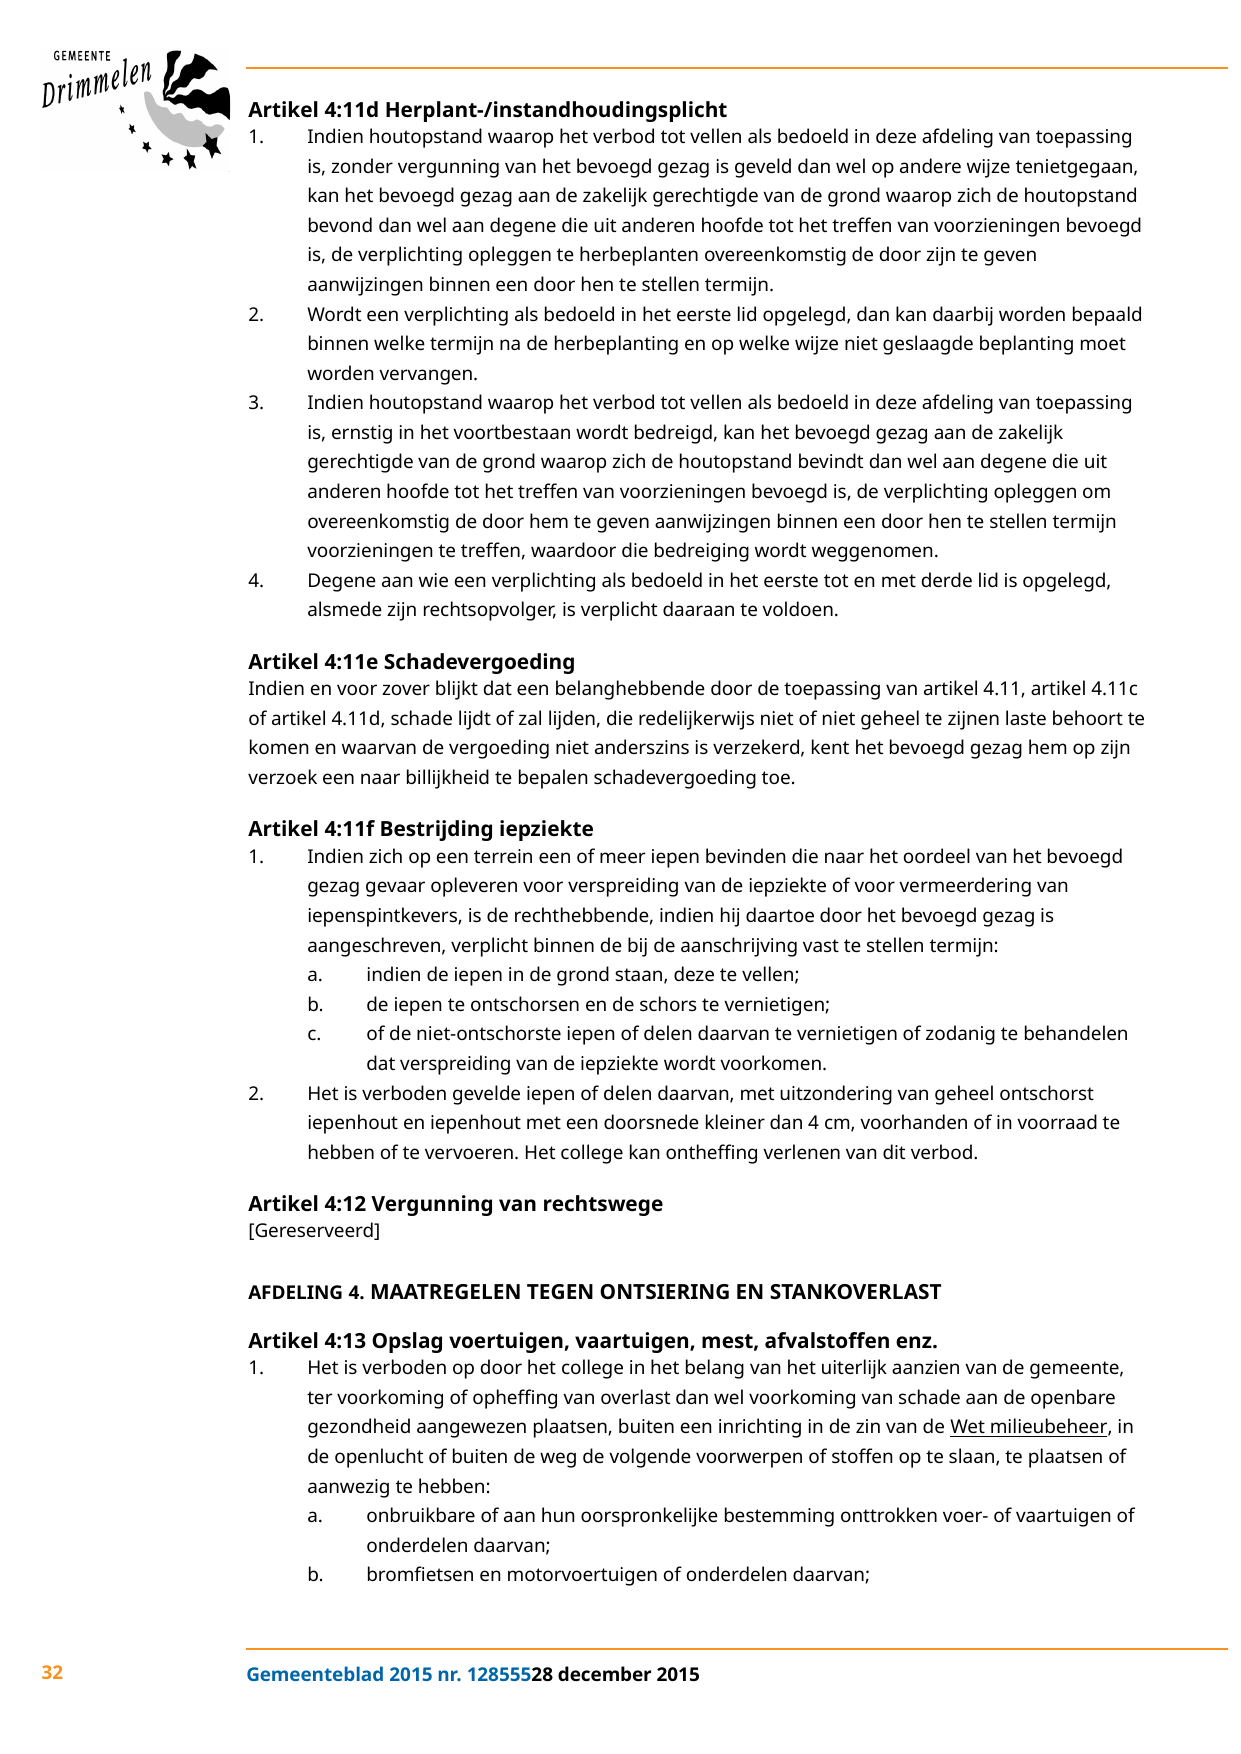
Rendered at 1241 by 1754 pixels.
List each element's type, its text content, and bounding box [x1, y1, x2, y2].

list Wordt een verplichting als bedoeld in het eerste lid opgelegd, dan kan daarbij worden bepaald binnen welke termijn na de herbeplanting en op welke wijze niet geslaagde beplanting moet worden vervangen. [248, 301, 1152, 386]
list Het is verboden gevelde iepen of delen daarvan, met uitzondering van geheel ontschorst iepenhout en iepenhout met een doorsnede kleiner dan 4 cm, voorhanden of in voorraad te hebben of te vervoeren. Het college kan ontheffing verlenen van dit verbod. [248, 1080, 1152, 1164]
text AFDELING 4. MAATREGELEN TEGEN ONTSIERING EN STANKOVERLAST [248, 1277, 1152, 1305]
list Het is verboden op door het college in het belang van het uiterlijk aanzien van de gemeente, ter voorkoming of opheffing van overlast dan wel voorkoming van schade aan de openbare gezondheid aangewezen plaatsen, buiten een inrichting in de zin van de Wet milieubeheer, in de openlucht of buiten de weg de volgende voorwerpen of stoffen op te slaan, te plaatsen of aanwezig te hebben: [248, 1354, 1152, 1499]
list of de niet-ontschorste iepen of delen daarvan te vernietigen of zodanig te behandelen dat verspreiding van de iepziekte wordt voorkomen. [307, 1021, 1152, 1076]
text Artikel 4:11f Bestrijding iepziekte [248, 814, 1152, 843]
text Artikel 4:11e Schadevergoeding [248, 647, 1152, 675]
text [Gereserveerd] [248, 1218, 1152, 1243]
text Artikel 4:11d Herplant-/instandhoudingsplicht [248, 95, 1152, 123]
text Artikel 4:12 Vergunning van rechtswege [248, 1189, 1152, 1218]
list onbruikbare of aan hun oorspronkelijke bestemming onttrokken voer- of vaartuigen of onderdelen daarvan; [307, 1502, 1152, 1558]
text Artikel 4:13 Opslag voertuigen, vaartuigen, mest, afvalstoffen enz. [248, 1326, 1152, 1354]
picture [41, 47, 231, 172]
text Indien en voor zover blijkt dat een belanghebbende door de toepassing van artikel 4.11, artikel 4.11c of artikel 4.11d, schade lijdt of zal lijden, die redelijkerwijs niet of niet geheel te zijnen laste behoort te komen en waarvan de vergoeding niet anderszins is verzekerd, kent het bevoegd gezag hem op zijn verzoek een naar billijkheid te bepalen schadevergoeding toe. [248, 675, 1152, 790]
list Indien houtopstand waarop het verbod tot vellen als bedoeld in deze afdeling van toepassing is, zonder vergunning van het bevoegd gezag is geveld dan wel op andere wijze tenietgegaan, kan het bevoegd gezag aan de zakelijk gerechtigde van de grond waarop zich de houtopstand bevond dan wel aan degene die uit anderen hoofde tot het treffen van voorzieningen bevoegd is, de verplichting opleggen te herbeplanten overeenkomstig de door zijn te geven aanwijzingen binnen een door hen te stellen termijn. [248, 123, 1152, 297]
list Indien houtopstand waarop het verbod tot vellen als bedoeld in deze afdeling van toepassing is, ernstig in het voortbestaan wordt bedreigd, kan het bevoegd gezag aan de zakelijk gerechtigde van de grond waarop zich de houtopstand bevindt dan wel aan degene die uit anderen hoofde tot het treffen van voorzieningen bevoegd is, de verplichting opleggen om overeenkomstig de door hem te geven aanwijzingen binnen een door hen te stellen termijn voorzieningen te treffen, waardoor die bedreiging wordt weggenomen. [248, 389, 1152, 563]
list Degene aan wie een verplichting als bedoeld in het eerste tot en met derde lid is opgelegd, alsmede zijn rechtsopvolger, is verplicht daaraan te voldoen. [248, 567, 1152, 622]
list indien de iepen in de grond staan, deze te vellen; [307, 961, 1152, 987]
list Indien zich op een terrein een of meer iepen bevinden die naar het oordeel van het bevoegd gezag gevaar opleveren voor verspreiding van de iepziekte of voor vermeerdering van iepenspintkevers, is de rechthebbende, indien hij daartoe door het bevoegd gezag is aangeschreven, verplicht binnen de bij de aanschrijving vast te stellen termijn: [248, 843, 1152, 957]
list de iepen te ontschorsen en de schors te vernietigen; [307, 991, 1152, 1017]
list bromfietsen en motorvoertuigen of onderdelen daarvan; [307, 1562, 1152, 1587]
